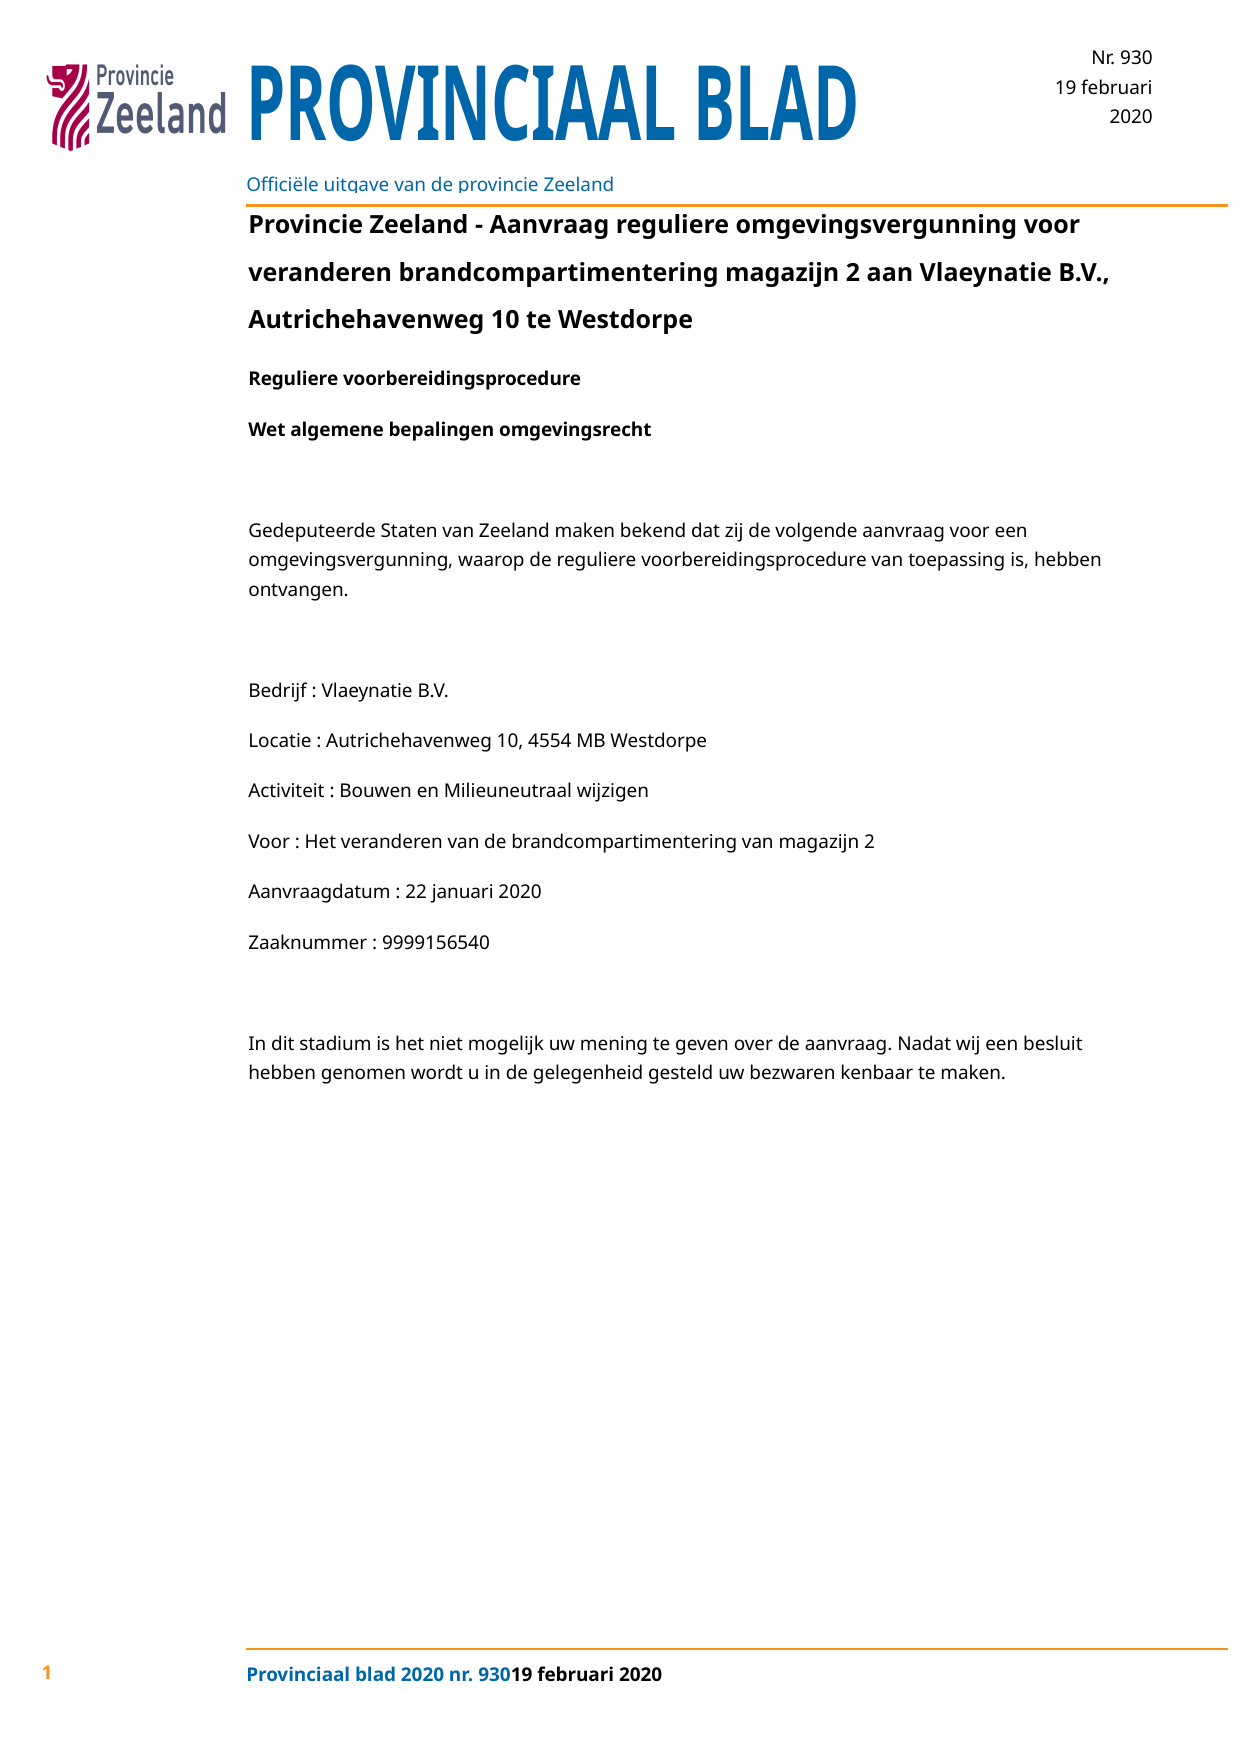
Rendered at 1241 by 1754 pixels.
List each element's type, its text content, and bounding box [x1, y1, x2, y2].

text Reguliere voorbereidingsprocedure [248, 366, 1152, 391]
text Aanvraagdatum : 22 januari 2020 [248, 878, 1152, 904]
text Provincie Zeeland - Aanvraag reguliere omgevingsvergunning voor veranderen brandcompartimentering magazijn 2 aan Vlaeynatie B.V., Autrichehavenweg 10 te Westdorpe [248, 207, 1152, 336]
text Gedeputeerde Staten van Zeeland maken bekend dat zij de volgende aanvraag voor een omgevingsvergunning, waarop de reguliere voorbereidingsprocedure van toepassing is, hebben ontvangen. [248, 517, 1152, 602]
picture [41, 47, 231, 172]
text Bedrijf : Vlaeynatie B.V. [248, 677, 1152, 702]
text Locatie : Autrichehavenweg 10, 4554 MB Westdorpe [248, 727, 1152, 753]
text In dit stadium is het niet mogelijk uw mening te geven over de aanvraag. Nadat wij een besluit hebben genomen wordt u in de gelegenheid gesteld uw bezwaren kenbaar te maken. [248, 1030, 1152, 1085]
text Zaaknummer : 9999156540 [248, 929, 1152, 954]
text Voor : Het veranderen van de brandcompartimentering van magazijn 2 [248, 828, 1152, 854]
text Activiteit : Bouwen en Milieuneutraal wijzigen [248, 778, 1152, 803]
text Wet algemene bepalingen omgevingsrecht [248, 416, 1152, 442]
